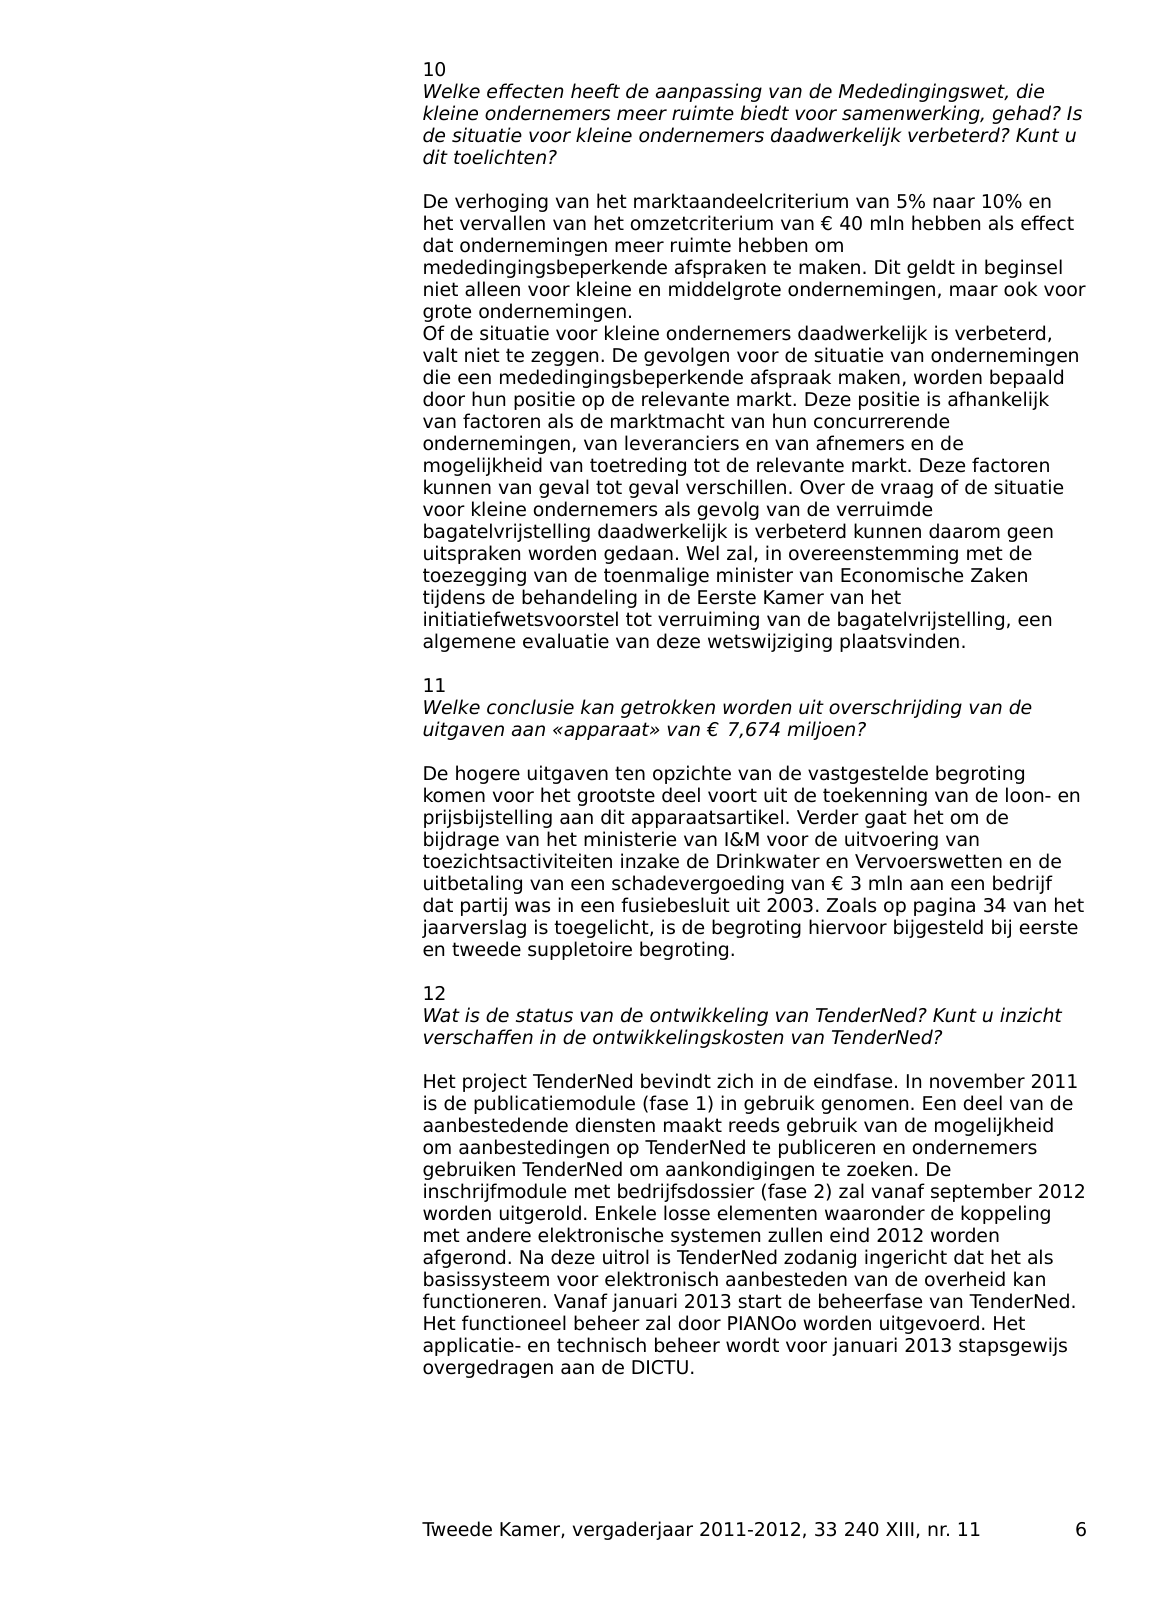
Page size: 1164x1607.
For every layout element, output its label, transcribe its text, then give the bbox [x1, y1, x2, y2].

text Wat is de status van de ontwikkeling van TenderNed? Kunt u inzicht verschaffen in de ontwikkelingskosten van TenderNed? [422, 1005, 1087, 1049]
text 11 [422, 675, 1087, 697]
text 10 [422, 59, 1087, 81]
text Welke conclusie kan getrokken worden uit overschrijding van de uitgaven aan «apparaat» van € 7,674 miljoen? [422, 697, 1087, 741]
text Of de situatie voor kleine ondernemers daadwerkelijk is verbeterd, valt niet te zeggen. De gevolgen voor de situatie van ondernemingen die een mededingingsbeperkende afspraak maken, worden bepaald door hun positie op de relevante markt. Deze positie is afhankelijk van factoren als de marktmacht van hun concurrerende ondernemingen, van leveranciers en van afnemers en de mogelijkheid van toetreding tot de relevante markt. Deze factoren kunnen van geval tot geval verschillen. Over de vraag of de situatie voor kleine ondernemers als gevolg van de verruimde bagatelvrijstelling daadwerkelijk is verbeterd kunnen daarom geen uitspraken worden gedaan. Wel zal, in overeenstemming met de toezegging van de toenmalige minister van Economische Zaken tijdens de behandeling in de Eerste Kamer van het initiatiefwetsvoorstel tot verruiming van de bagatelvrijstelling, een algemene evaluatie van deze wetswijziging plaatsvinden. [422, 323, 1087, 653]
text 12 [422, 983, 1087, 1005]
text Welke effecten heeft de aanpassing van de Mededingingswet, die kleine ondernemers meer ruimte biedt voor samenwerking, gehad? Is de situatie voor kleine ondernemers daadwerkelijk verbeterd? Kunt u dit toelichten? [422, 81, 1087, 169]
text De verhoging van het marktaandeelcriterium van 5% naar 10% en het vervallen van het omzetcriterium van € 40 mln hebben als effect dat ondernemingen meer ruimte hebben om mededingingsbeperkende afspraken te maken. Dit geldt in beginsel niet alleen voor kleine en middelgrote ondernemingen, maar ook voor grote ondernemingen. [422, 191, 1087, 323]
text De hogere uitgaven ten opzichte van de vastgestelde begroting komen voor het grootste deel voort uit de toekenning van de loon- en prijsbijstelling aan dit apparaatsartikel. Verder gaat het om de bijdrage van het ministerie van I&M voor de uitvoering van toezichtsactiviteiten inzake de Drinkwater en Vervoerswetten en de uitbetaling van een schadevergoeding van € 3 mln aan een bedrijf dat partij was in een fusiebesluit uit 2003. Zoals op pagina 34 van het jaarverslag is toegelicht, is de begroting hiervoor bijgesteld bij eerste en tweede suppletoire begroting. [422, 763, 1087, 961]
text Het project TenderNed bevindt zich in de eindfase. In november 2011 is de publicatiemodule (fase 1) in gebruik genomen. Een deel van de aanbestedende diensten maakt reeds gebruik van de mogelijkheid om aanbestedingen op TenderNed te publiceren en ondernemers gebruiken TenderNed om aankondigingen te zoeken. De inschrijfmodule met bedrijfsdossier (fase 2) zal vanaf september 2012 worden uitgerold. Enkele losse elementen waaronder de koppeling met andere elektronische systemen zullen eind 2012 worden afgerond. Na deze uitrol is TenderNed zodanig ingericht dat het als basissysteem voor elektronisch aanbesteden van de overheid kan functioneren. Vanaf januari 2013 start de beheerfase van TenderNed. Het functioneel beheer zal door PIANOo worden uitgevoerd. Het applicatie- en technisch beheer wordt voor januari 2013 stapsgewijs overgedragen aan de DICTU. [422, 1071, 1087, 1379]
